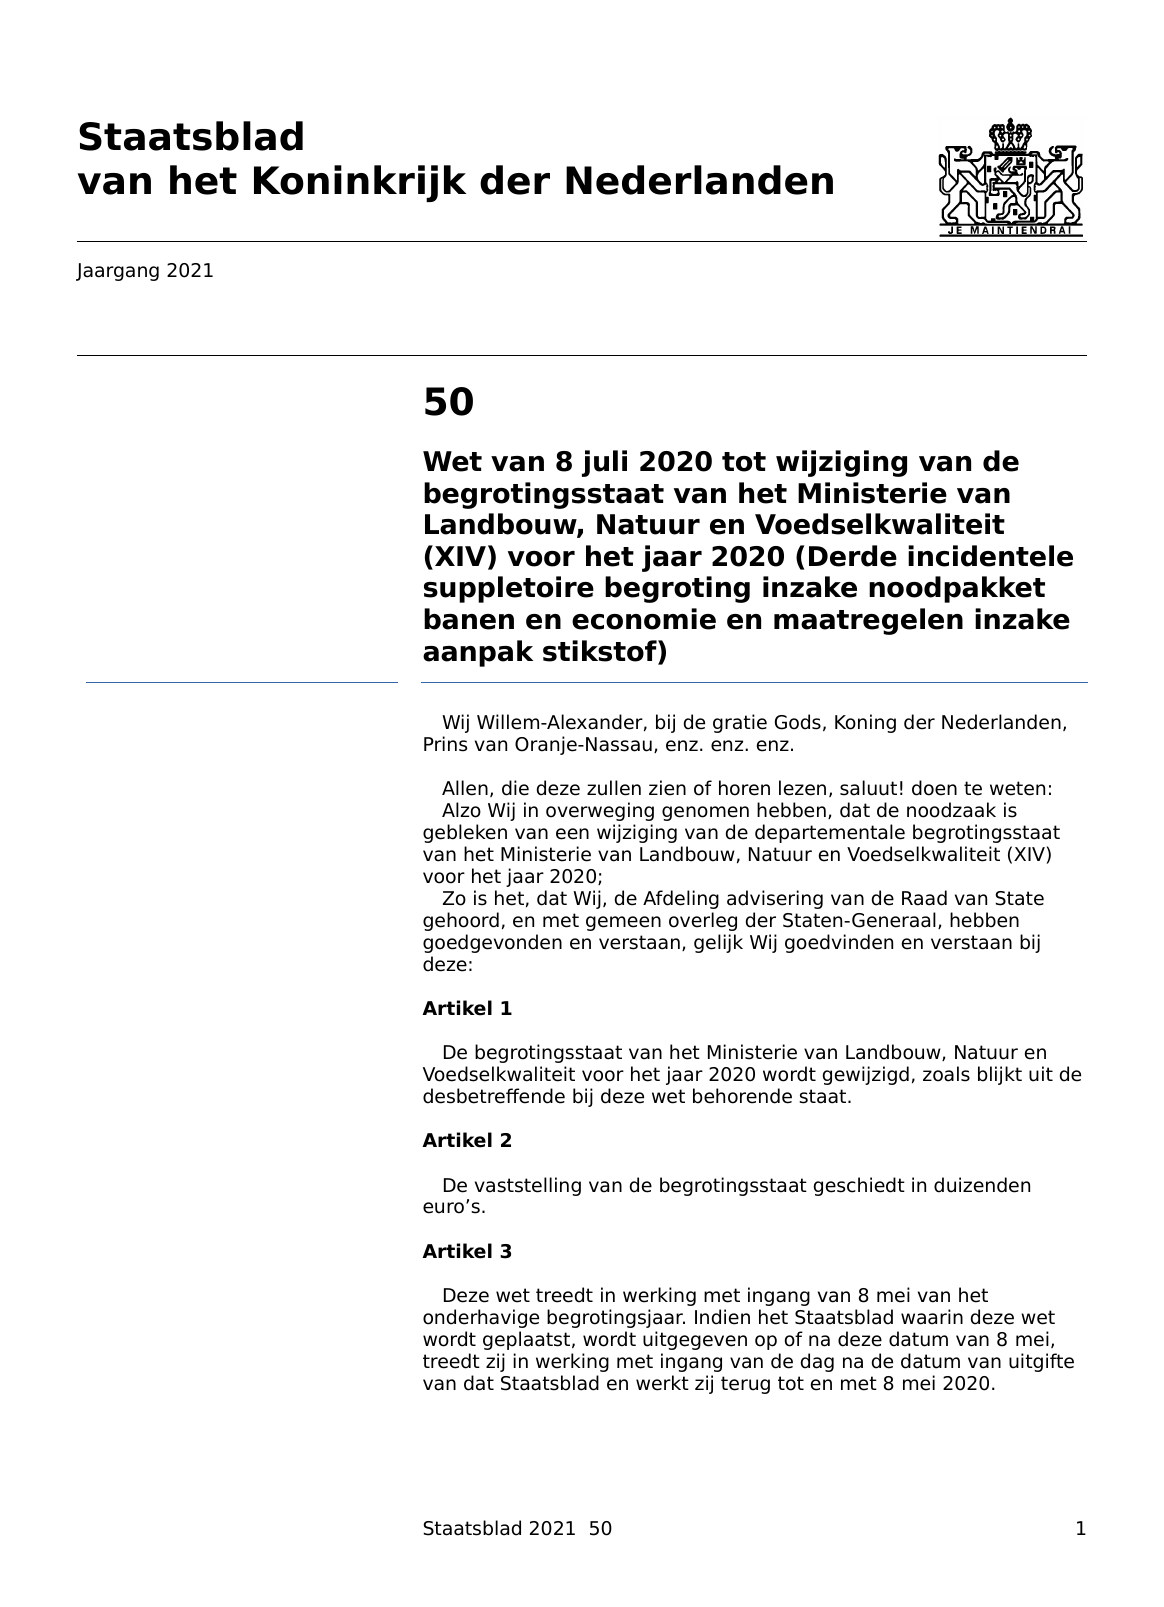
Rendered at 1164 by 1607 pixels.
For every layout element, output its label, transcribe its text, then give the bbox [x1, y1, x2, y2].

text De vaststelling van de begrotingsstaat geschiedt in duizenden euro’s. [422, 1174, 1087, 1218]
table_header Staatsblad van het Koninkrijk der Nederlanden [77, 100, 886, 241]
text Wij Willem-Alexander, bij de gratie Gods, Koning der Nederlanden, Prins van Oranje-Nassau, enz. enz. enz. [422, 712, 1087, 756]
text Wet van 8 juli 2020 tot wijziging van de begrotingsstaat van het Ministerie van Landbouw, Natuur en Voedselkwaliteit (XIV) voor het jaar 2020 (Derde incidentele suppletoire begroting inzake noodpakket banen en economie en maatregelen inzake aanpak stikstof) [422, 447, 1087, 667]
text De begrotingsstaat van het Ministerie van Landbouw, Natuur en Voedselkwaliteit voor het jaar 2020 wordt gewijzigd, zoals blijkt uit de desbetreffende bij deze wet behorende staat. [422, 1042, 1087, 1108]
text Deze wet treedt in werking met ingang van 8 mei van het onderhavige begrotingsjaar. Indien het Staatsblad waarin deze wet wordt geplaatst, wordt uitgegeven op of na deze datum van 8 mei, treedt zij in werking met ingang van de dag na de datum van uitgifte van dat Staatsblad en werkt zij terug tot en met 8 mei 2020. [422, 1285, 1087, 1395]
text Zo is het, dat Wij, de Afdeling advisering van de Raad van State gehoord, en met gemeen overleg der Staten-Generaal, hebben goedgevonden en verstaan, gelijk Wij goedvinden en verstaan bij deze: [422, 888, 1087, 976]
picture [936, 115, 1087, 240]
subtitle Artikel 3 [422, 1241, 1087, 1263]
subtitle Artikel 2 [422, 1130, 1087, 1152]
text Allen, die deze zullen zien of horen lezen, saluut! doen te weten: [422, 778, 1087, 800]
table_cell Jaargang 2021 [77, 242, 1087, 355]
table_header [886, 100, 1087, 241]
subtitle Artikel 1 [422, 998, 1087, 1020]
text Alzo Wij in overweging genomen hebben, dat de noodzaak is gebleken van een wijziging van de departementale begrotingsstaat van het Ministerie van Landbouw, Natuur en Voedselkwaliteit (XIV) voor het jaar 2020; [422, 800, 1087, 888]
subtitle 50 [422, 381, 1087, 424]
